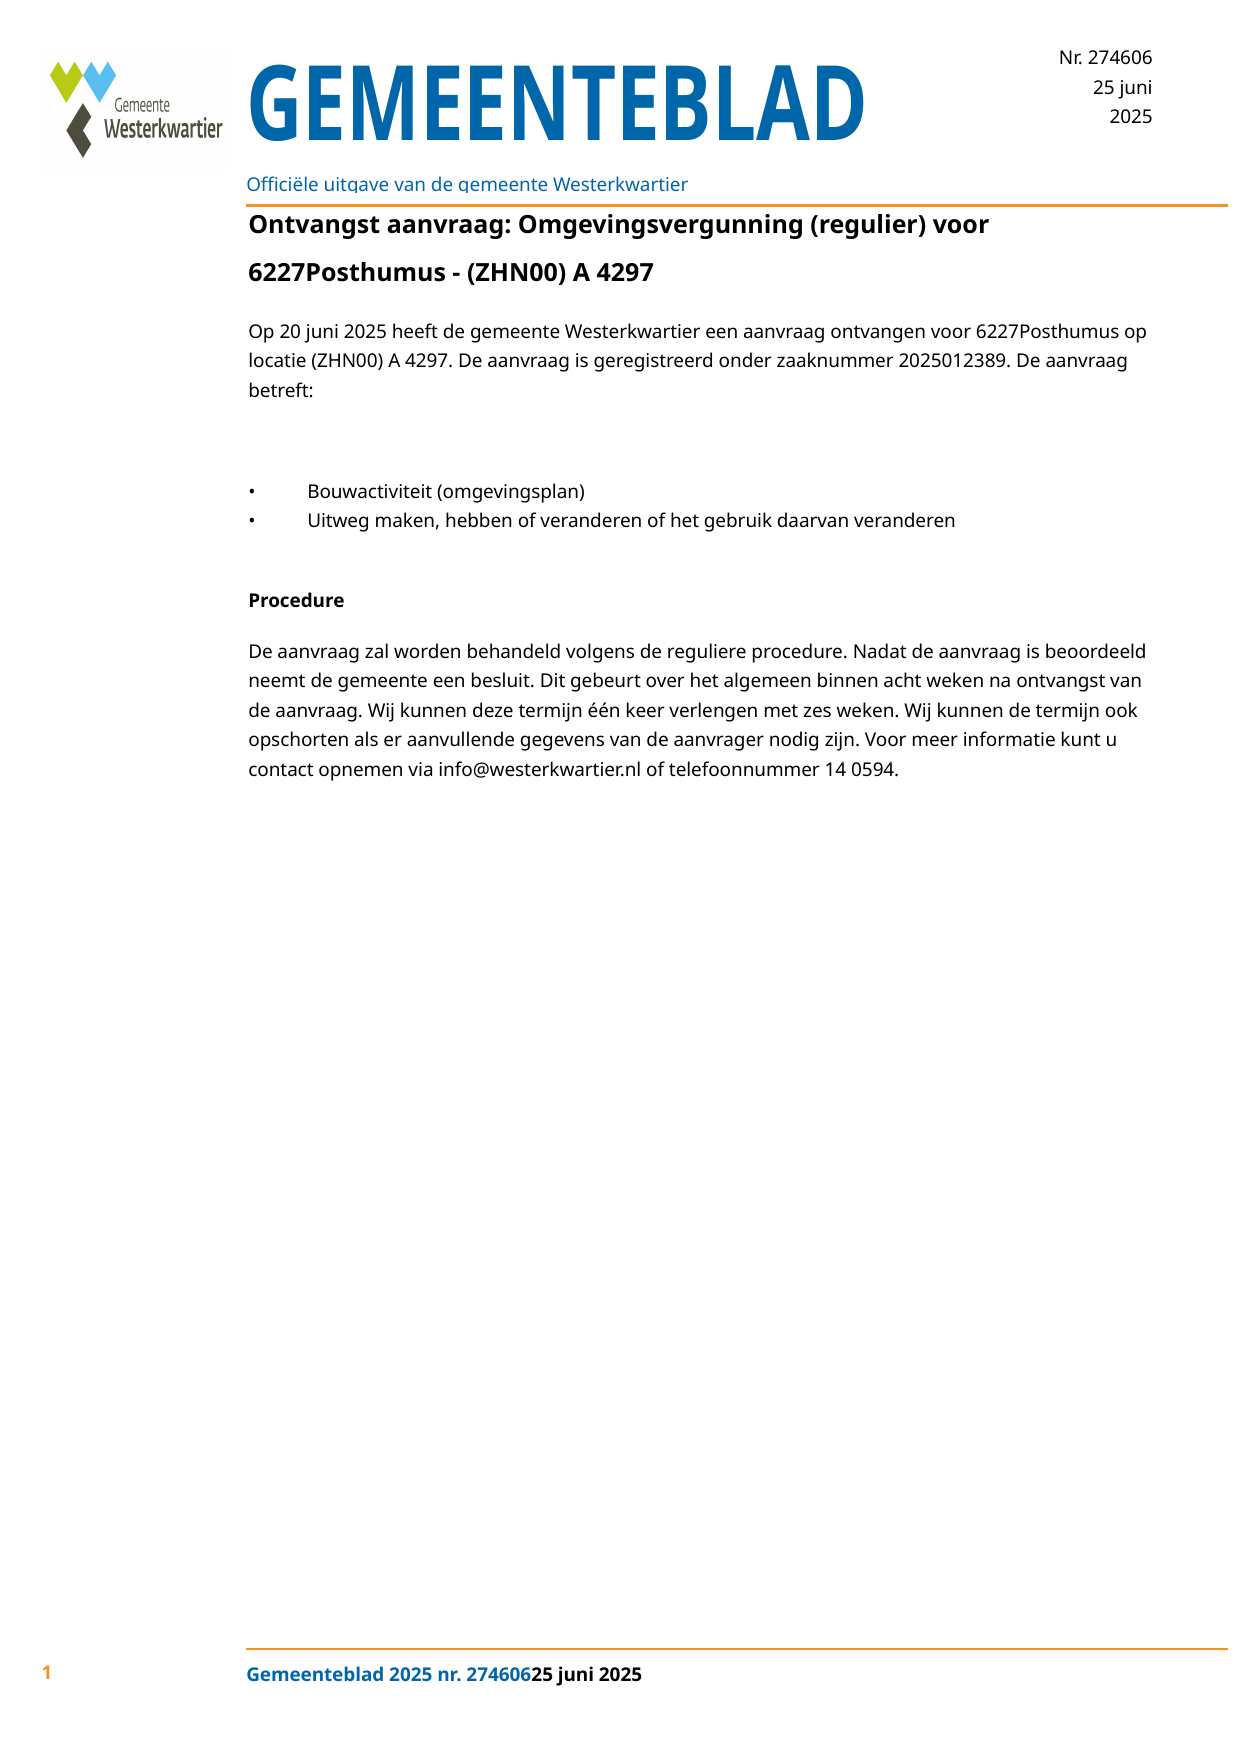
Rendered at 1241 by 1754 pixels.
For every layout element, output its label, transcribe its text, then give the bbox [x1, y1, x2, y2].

picture [41, 47, 231, 172]
text Ontvangst aanvraag: Omgevingsvergunning (regulier) voor 6227Posthumus - (ZHN00) A 4297 [248, 207, 1152, 288]
list Uitweg maken, hebben of veranderen of het gebruik daarvan veranderen [248, 507, 1152, 533]
list Bouwactiviteit (omgevingsplan) [248, 478, 1152, 504]
text Procedure [248, 587, 1152, 613]
text De aanvraag zal worden behandeld volgens de reguliere procedure. Nadat de aanvraag is beoordeeld neemt de gemeente een besluit. Dit gebeurt over het algemeen binnen acht weken na ontvangst van de aanvraag. Wij kunnen deze termijn één keer verlengen met zes weken. Wij kunnen de termijn ook opschorten als er aanvullende gegevens van de aanvrager nodig zijn. Voor meer informatie kunt u contact opnemen via info@westerkwartier.nl of telefoonnummer 14 0594. [248, 638, 1152, 782]
text Op 20 juni 2025 heeft de gemeente Westerkwartier een aanvraag ontvangen voor 6227Posthumus op locatie (ZHN00) A 4297. De aanvraag is geregistreerd onder zaaknummer 2025012389. De aanvraag betreft: [248, 318, 1152, 403]
